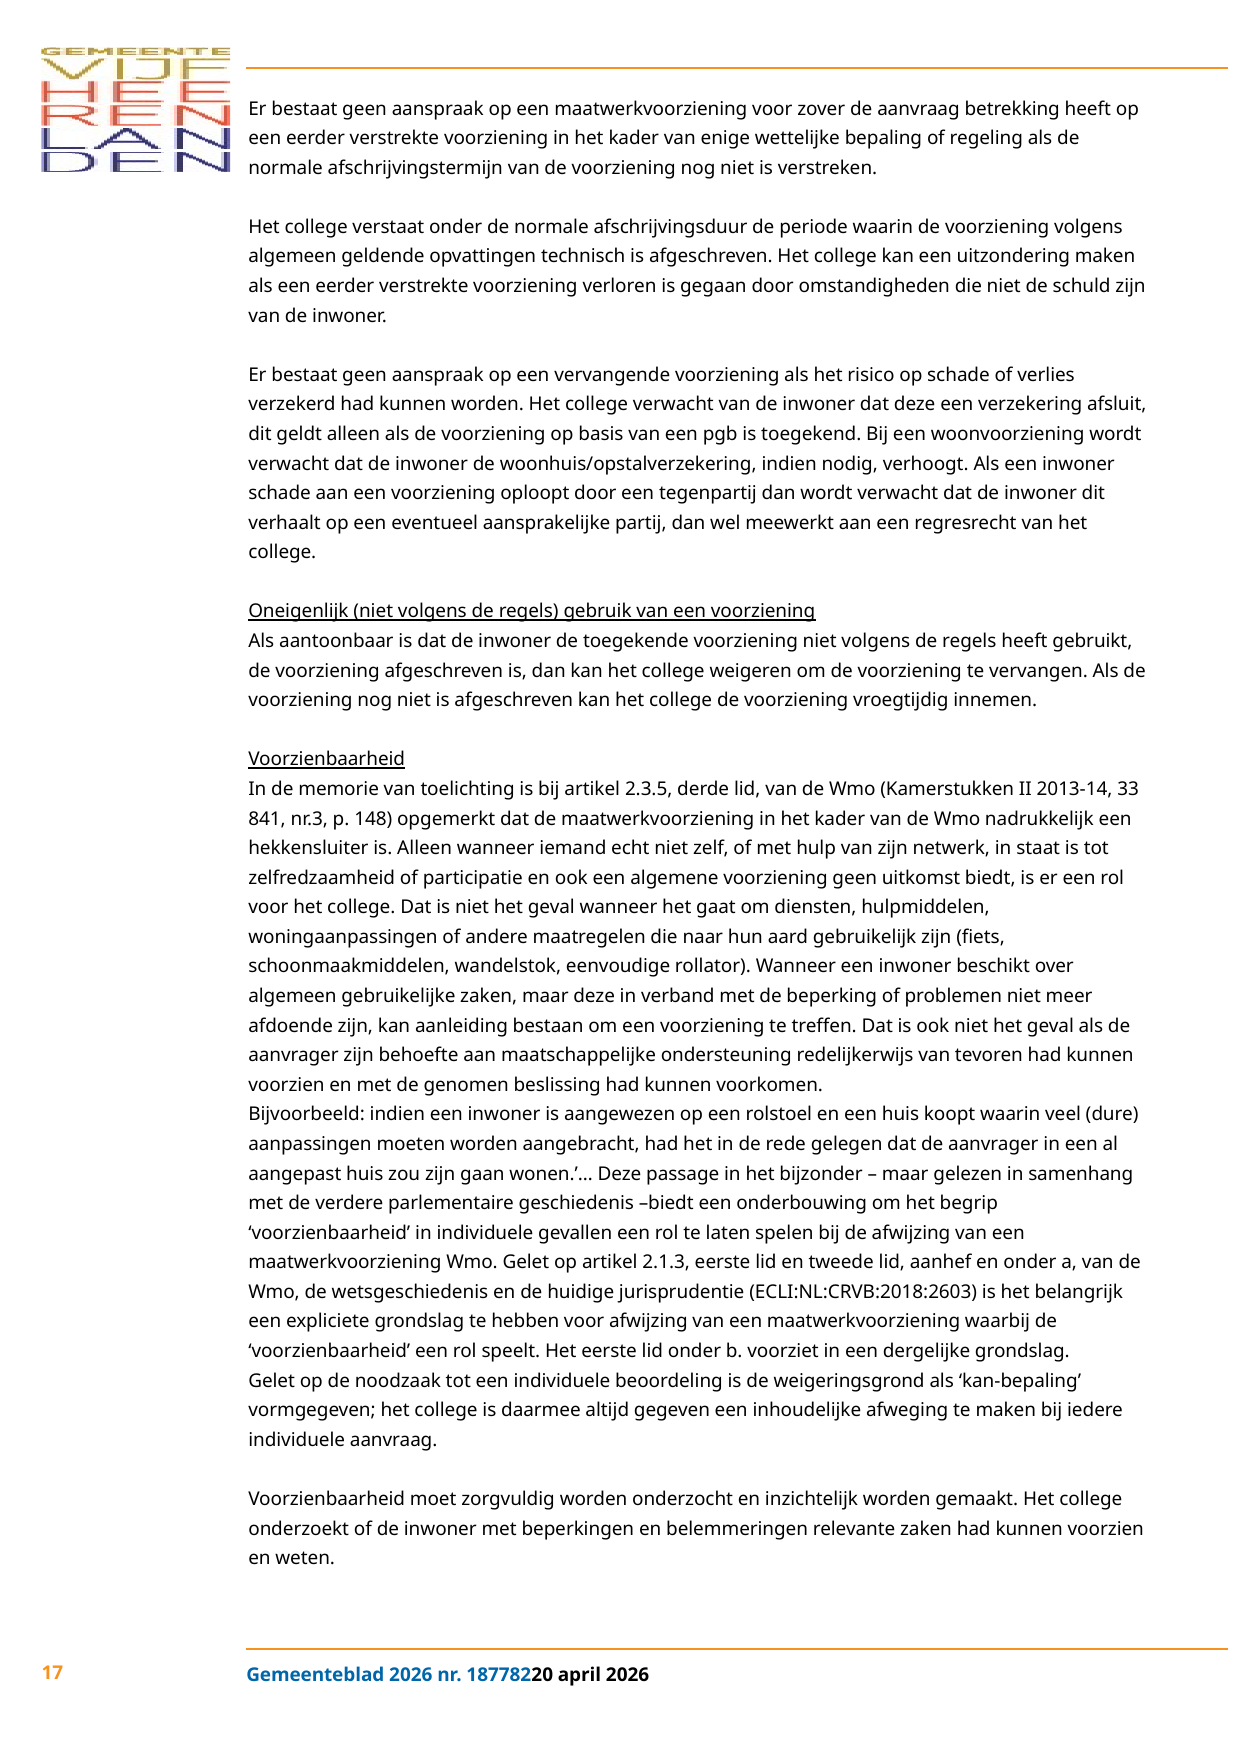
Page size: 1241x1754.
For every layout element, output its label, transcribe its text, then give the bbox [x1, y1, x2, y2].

text Bijvoorbeeld: indien een inwoner is aangewezen op een rolstoel en een huis koopt waarin veel (dure) aanpassingen moeten worden aangebracht, had het in de rede gelegen dat de aanvrager in een al aangepast huis zou zijn gaan wonen.’… Deze passage in het bijzonder – maar gelezen in samenhang met de verdere parlementaire geschiedenis –biedt een onderbouwing om het begrip ‘voorzienbaarheid’ in individuele gevallen een rol te laten spelen bij de afwijzing van een maatwerkvoorziening Wmo. Gelet op artikel 2.1.3, eerste lid en tweede lid, aanhef en onder a, van de Wmo, de wetsgeschiedenis en de huidige jurisprudentie (ECLI:NL:CRVB:2018:2603) is het belangrijk een expliciete grondslag te hebben voor afwijzing van een maatwerkvoorziening waarbij de ‘voorzienbaarheid’ een rol speelt. Het eerste lid onder b. voorziet in een dergelijke grondslag. [248, 1101, 1152, 1363]
text Er bestaat geen aanspraak op een maatwerkvoorziening voor zover de aanvraag betrekking heeft op een eerder verstrekte voorziening in het kader van enige wettelijke bepaling of regeling als de normale afschrijvingstermijn van de voorziening nog niet is verstreken. [248, 95, 1152, 180]
text Gelet op de noodzaak tot een individuele beoordeling is de weigeringsgrond als ‘kan-bepaling’ vormgegeven; het college is daarmee altijd gegeven een inhoudelijke afweging te maken bij iedere individuele aanvraag. [248, 1367, 1152, 1452]
picture [41, 47, 231, 172]
text Als aantoonbaar is dat de inwoner de toegekende voorziening niet volgens de regels heeft gebruikt, de voorziening afgeschreven is, dan kan het college weigeren om de voorziening te vervangen. Als de voorziening nog niet is afgeschreven kan het college de voorziening vroegtijdig innemen. [248, 627, 1152, 712]
text Het college verstaat onder de normale afschrijvingsduur de periode waarin de voorziening volgens algemeen geldende opvattingen technisch is afgeschreven. Het college kan een uitzondering maken als een eerder verstrekte voorziening verloren is gegaan door omstandigheden die niet de schuld zijn van de inwoner. [248, 213, 1152, 328]
text Voorzienbaarheid moet zorgvuldig worden onderzocht en inzichtelijk worden gemaakt. Het college onderzoekt of de inwoner met beperkingen en belemmeringen relevante zaken had kunnen voorzien en weten. [248, 1485, 1152, 1570]
text Oneigenlijk (niet volgens de regels) gebruik van een voorziening [248, 598, 1152, 623]
text Er bestaat geen aanspraak op een vervangende voorziening als het risico op schade of verlies verzekerd had kunnen worden. Het college verwacht van de inwoner dat deze een verzekering afsluit, dit geldt alleen als de voorziening op basis van een pgb is toegekend. Bij een woonvoorziening wordt verwacht dat de inwoner de woonhuis/opstalverzekering, indien nodig, verhoogt. Als een inwoner schade aan een voorziening oploopt door een tegenpartij dan wordt verwacht dat de inwoner dit verhaalt op een eventueel aansprakelijke partij, dan wel meewerkt aan een regresrecht van het college. [248, 361, 1152, 564]
text Voorzienbaarheid [248, 746, 1152, 771]
text In de memorie van toelichting is bij artikel 2.3.5, derde lid, van de Wmo (Kamerstukken II 2013-14, 33 841, nr.3, p. 148) opgemerkt dat de maatwerkvoorziening in het kader van de Wmo nadrukkelijk een hekkensluiter is. Alleen wanneer iemand echt niet zelf, of met hulp van zijn netwerk, in staat is tot zelfredzaamheid of participatie en ook een algemene voorziening geen uitkomst biedt, is er een rol voor het college. Dat is niet het geval wanneer het gaat om diensten, hulpmiddelen, woningaanpassingen of andere maatregelen die naar hun aard gebruikelijk zijn (fiets, schoonmaakmiddelen, wandelstok, eenvoudige rollator). Wanneer een inwoner beschikt over algemeen gebruikelijke zaken, maar deze in verband met de beperking of problemen niet meer afdoende zijn, kan aanleiding bestaan om een voorziening te treffen. Dat is ook niet het geval als de aanvrager zijn behoefte aan maatschappelijke ondersteuning redelijkerwijs van tevoren had kunnen voorzien en met de genomen beslissing had kunnen voorkomen. [248, 775, 1152, 1097]
